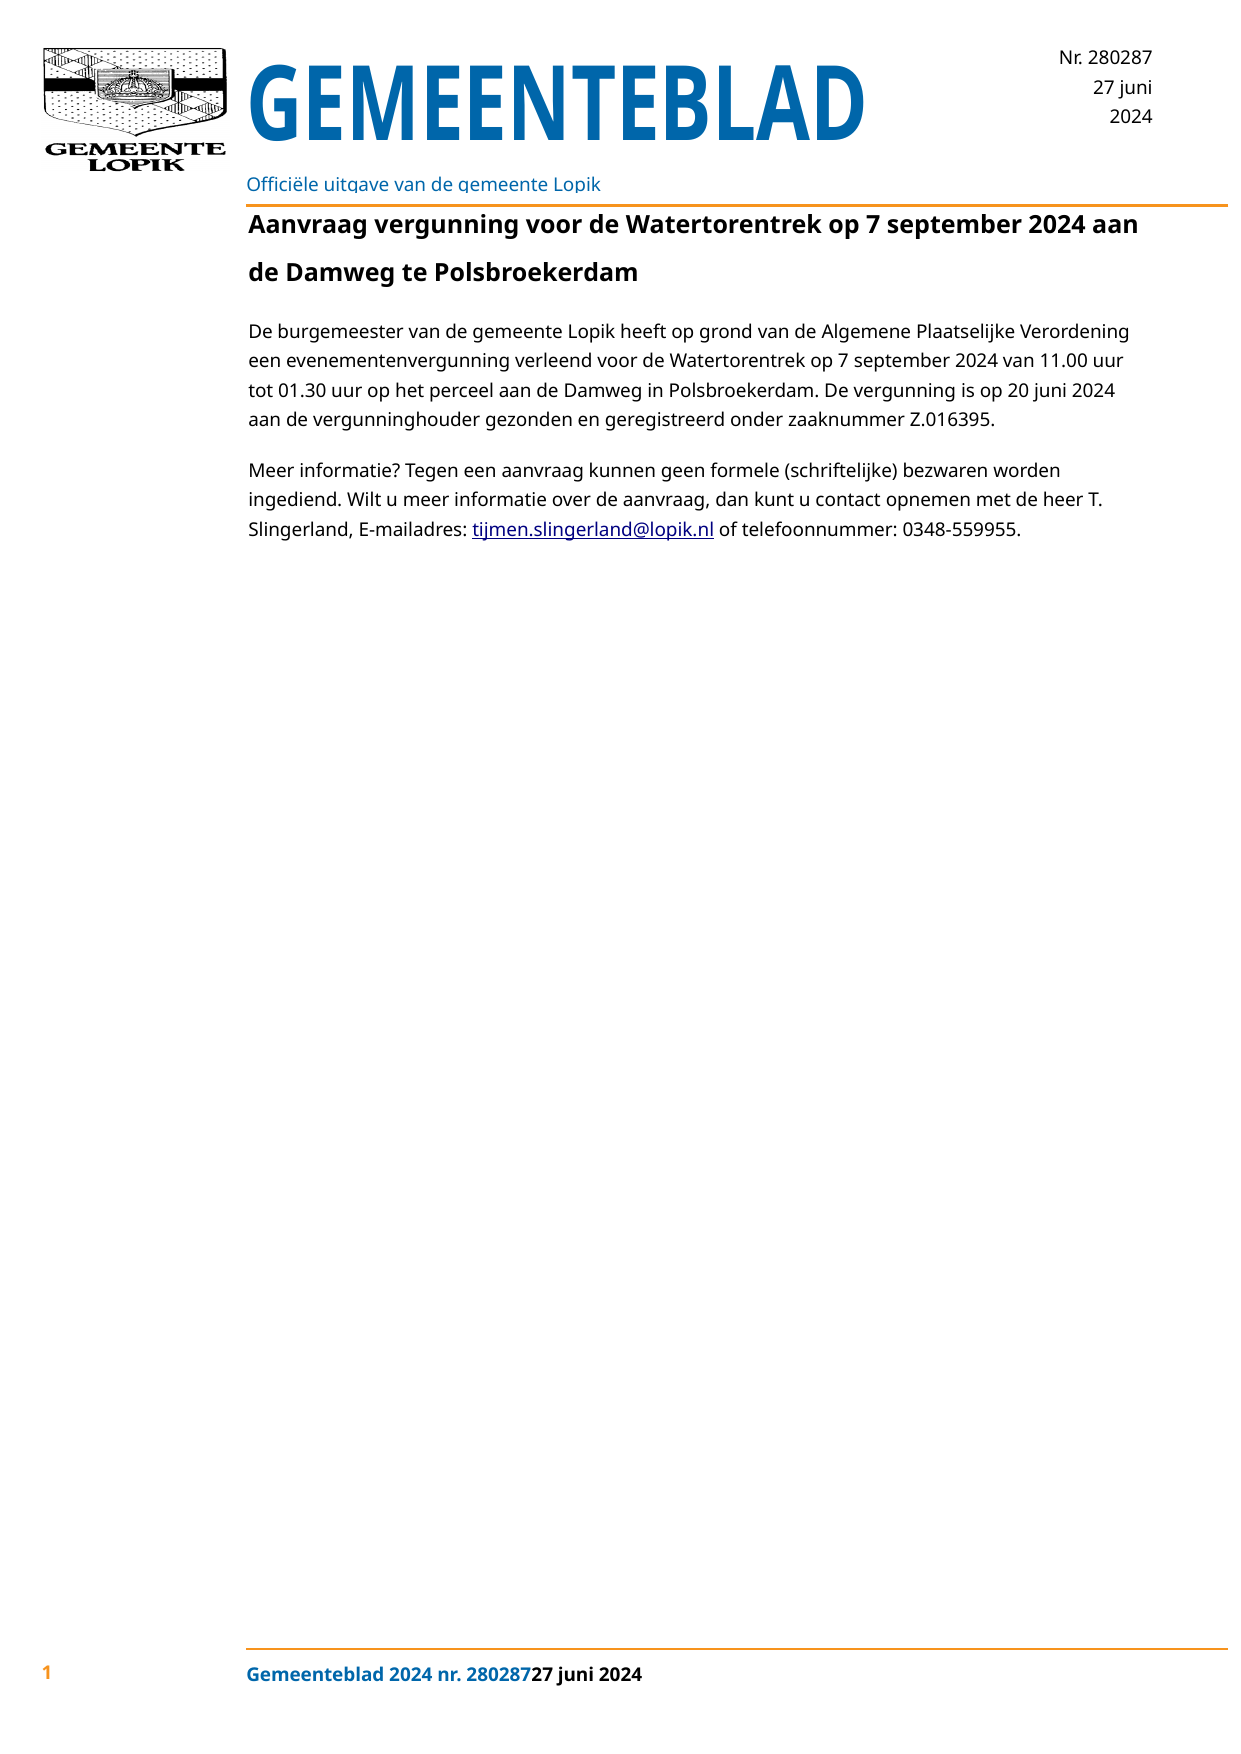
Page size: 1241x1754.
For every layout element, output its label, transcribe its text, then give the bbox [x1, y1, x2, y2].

text Aanvraag vergunning voor de Watertorentrek op 7 september 2024 aan de Damweg te Polsbroekerdam [248, 207, 1152, 288]
picture [41, 47, 231, 172]
text Meer informatie? Tegen een aanvraag kunnen geen formele (schriftelijke) bezwaren worden ingediend. Wilt u meer informatie over de aanvraag, dan kunt u contact opnemen met de heer T. Slingerland, E-mailadres: tijmen.slingerland@lopik.nl of telefoonnummer: 0348-559955. [248, 457, 1152, 542]
text De burgemeester van de gemeente Lopik heeft op grond van de Algemene Plaatselijke Verordening een evenementenvergunning verleend voor de Watertorentrek op 7 september 2024 van 11.00 uur tot 01.30 uur op het perceel aan de Damweg in Polsbroekerdam. De vergunning is op 20 juni 2024 aan de vergunninghouder gezonden en geregistreerd onder zaaknummer Z.016395. [248, 318, 1152, 432]
